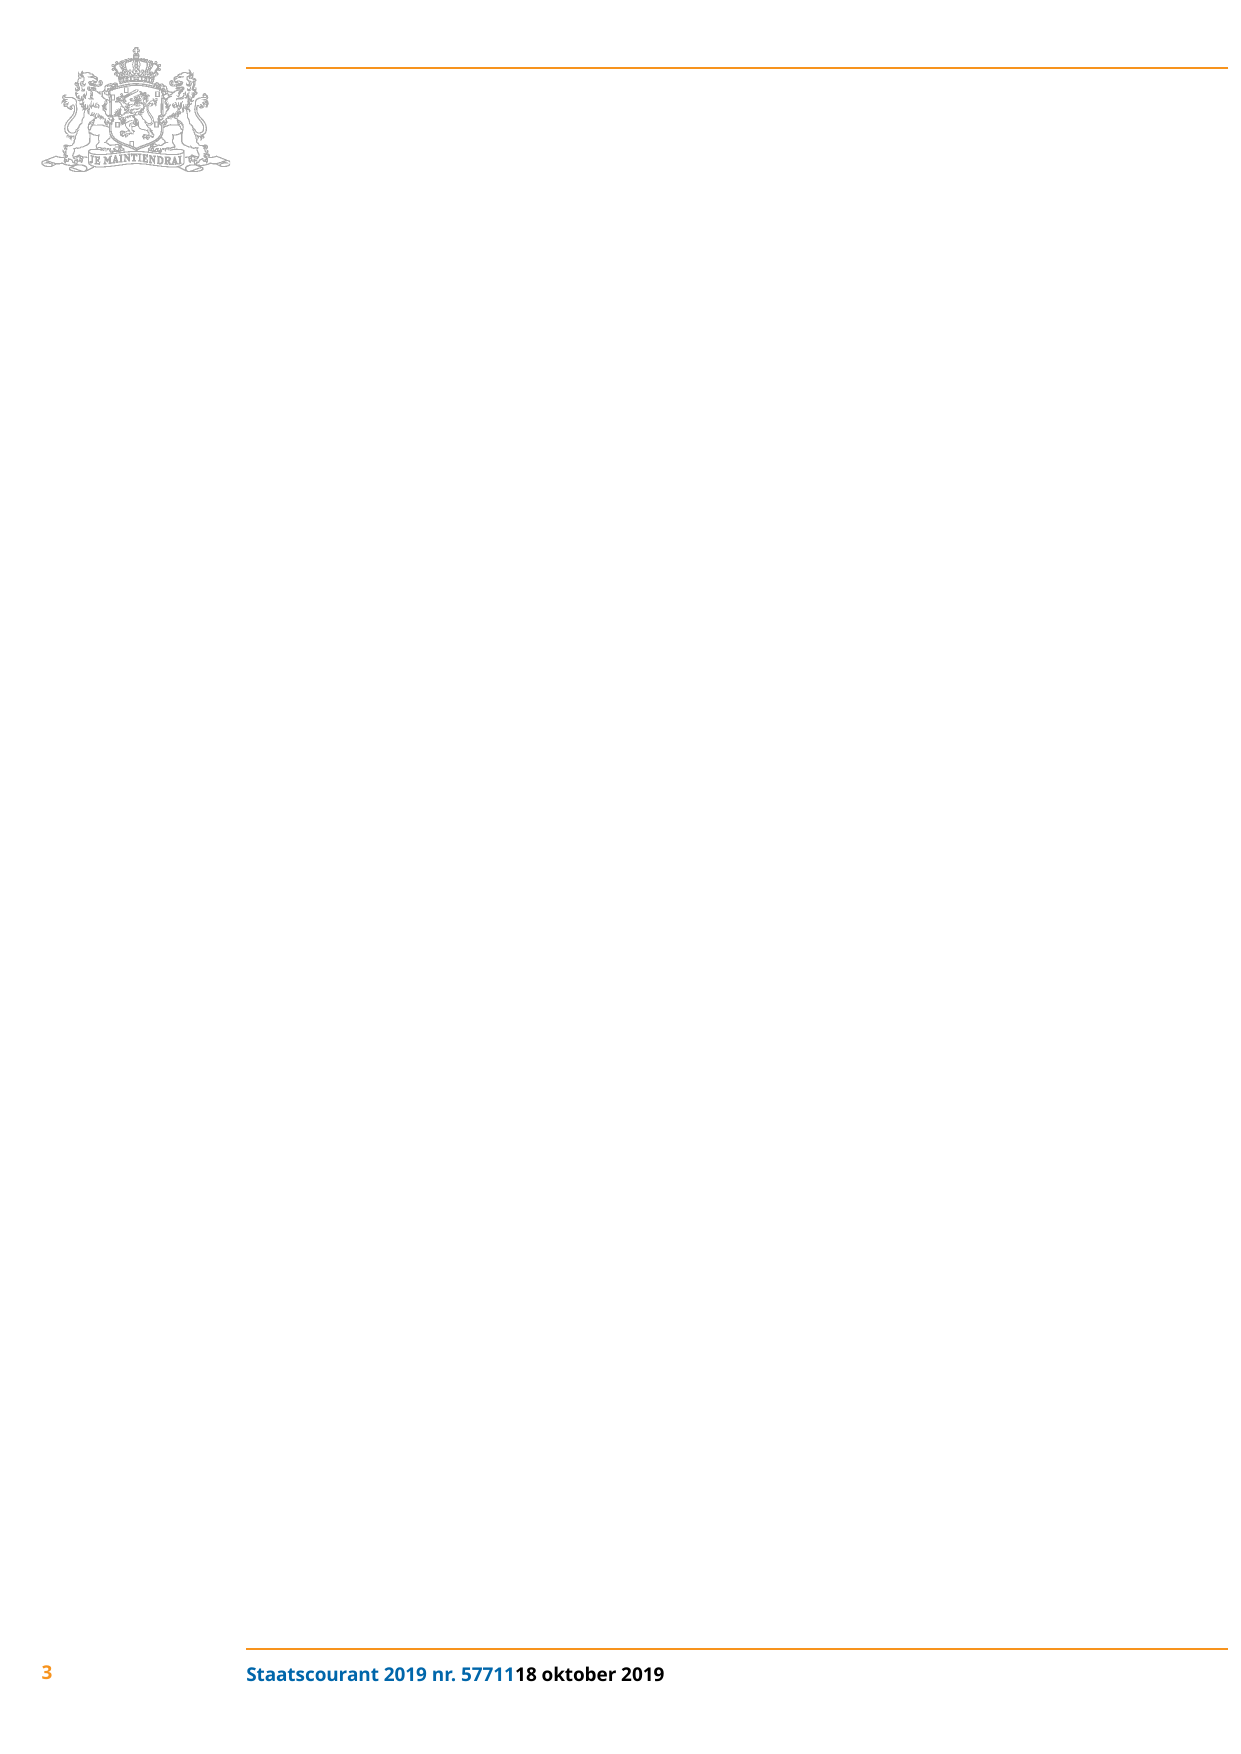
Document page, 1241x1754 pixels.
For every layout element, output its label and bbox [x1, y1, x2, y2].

picture [41, 47, 231, 172]
